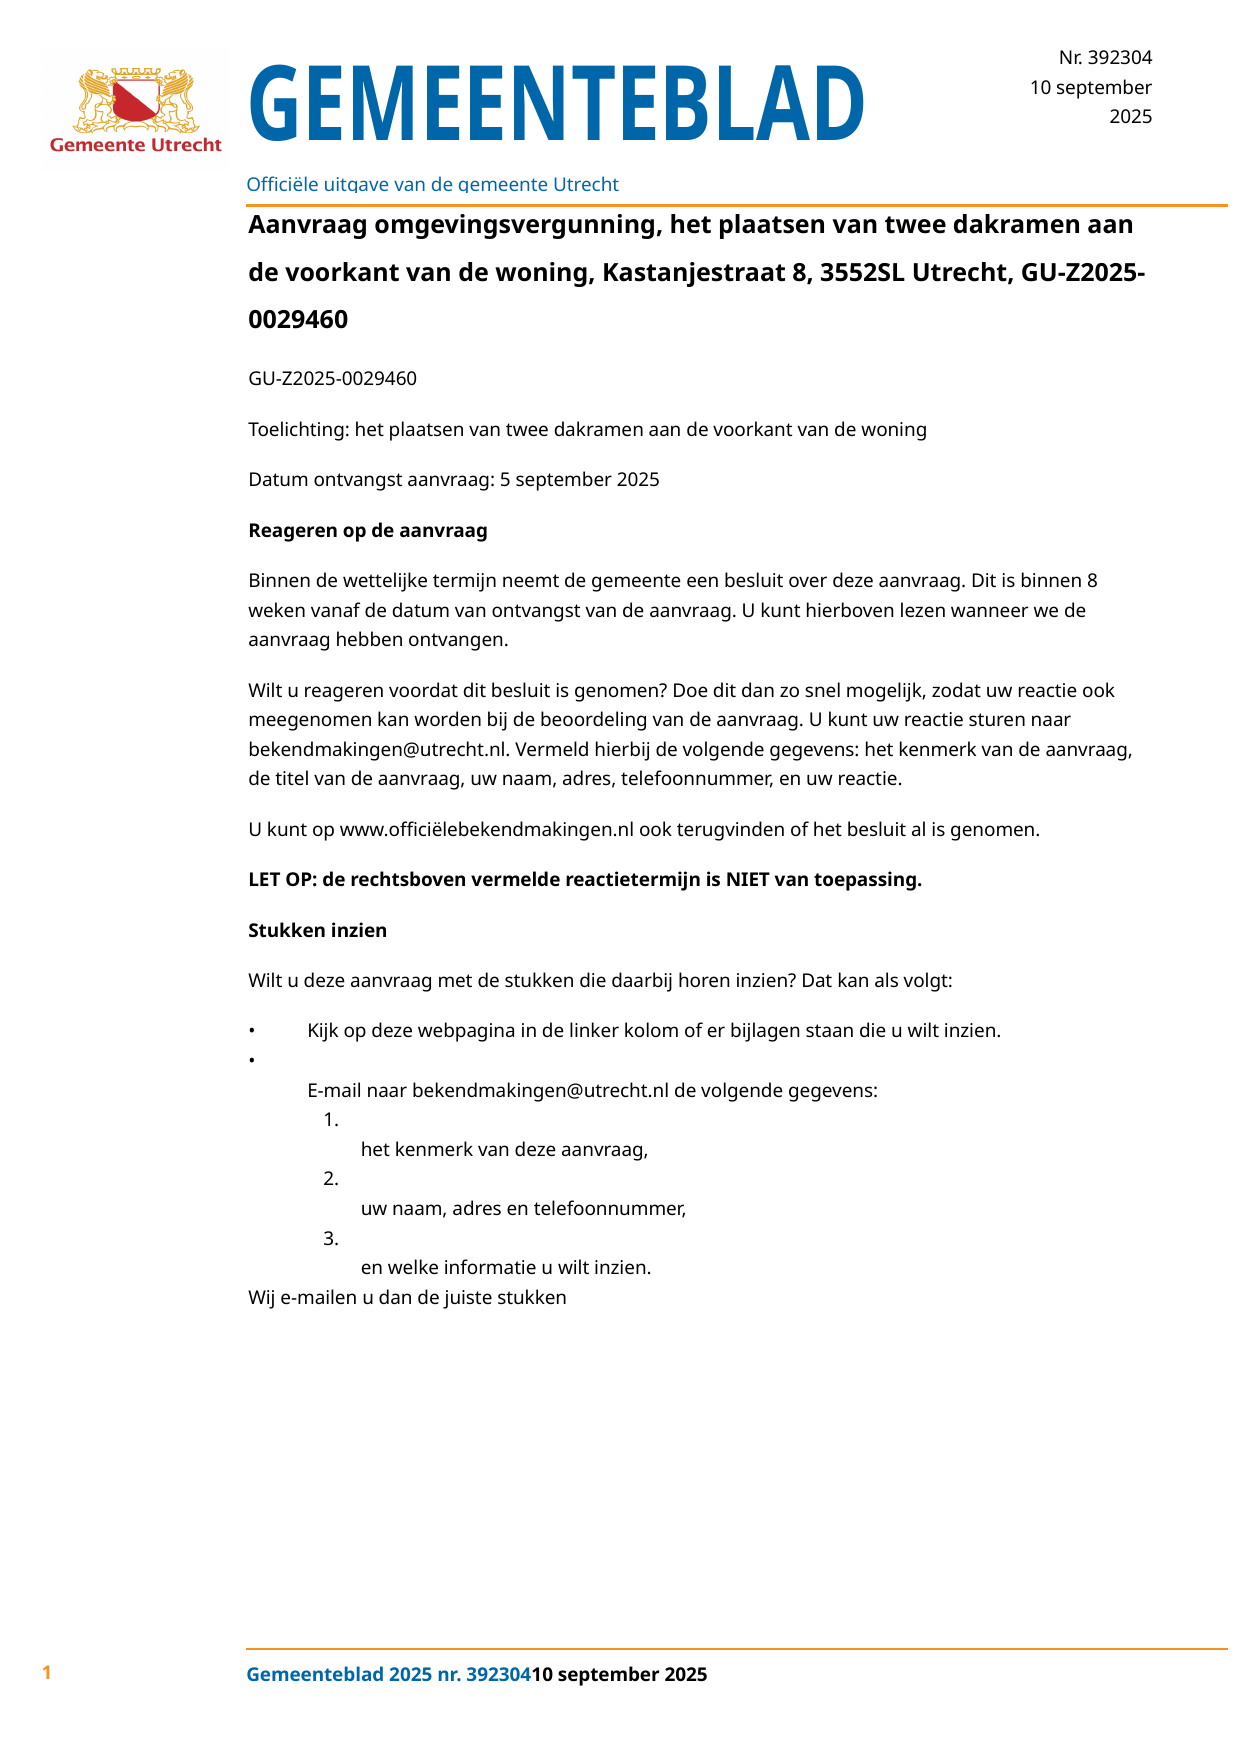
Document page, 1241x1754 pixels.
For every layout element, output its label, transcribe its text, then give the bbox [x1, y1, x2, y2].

text U kunt op www.officiëlebekendmakingen.nl ook terugvinden of het besluit al is genomen. [248, 816, 1152, 842]
text Binnen de wettelijke termijn neemt de gemeente een besluit over deze aanvraag. Dit is binnen 8 weken vanaf de datum van ontvangst van de aanvraag. U kunt hierboven lezen wanneer we de aanvraag hebben ontvangen. [248, 567, 1152, 652]
picture [41, 47, 231, 172]
list uw naam, adres en telefoonnummer, [323, 1195, 1152, 1221]
text LET OP: de rechtsboven vermelde reactietermijn is NIET van toepassing. [248, 866, 1152, 892]
text Aanvraag omgevingsvergunning, het plaatsen van twee dakramen aan de voorkant van de woning, Kastanjestraat 8, 3552SL Utrecht, GU-Z2025-0029460 [248, 207, 1152, 336]
text Datum ontvangst aanvraag: 5 september 2025 [248, 466, 1152, 492]
list Kijk op deze webpagina in de linker kolom of er bijlagen staan die u wilt inzien. [248, 1018, 1152, 1043]
list E-mail naar bekendmakingen@utrecht.nl de volgende gegevens: [248, 1077, 1152, 1102]
text Toelichting: het plaatsen van twee dakramen aan de voorkant van de woning [248, 416, 1152, 442]
text Wilt u reageren voordat dit besluit is genomen? Doe dit dan zo snel mogelijk, zodat uw reactie ook meegenomen kan worden bij de beoordeling van de aanvraag. U kunt uw reactie sturen naar bekendmakingen@utrecht.nl. Vermeld hierbij de volgende gegevens: het kenmerk van de aanvraag, de titel van de aanvraag, uw naam, adres, telefoonnummer, en uw reactie. [248, 677, 1152, 791]
text Wij e-mailen u dan de juiste stukken [248, 1284, 1152, 1309]
text GU-Z2025-0029460 [248, 366, 1152, 391]
list het kenmerk van deze aanvraag, [323, 1136, 1152, 1162]
text Wilt u deze aanvraag met de stukken die daarbij horen inzien? Dat kan als volgt: [248, 967, 1152, 993]
text Reageren op de aanvraag [248, 517, 1152, 542]
list en welke informatie u wilt inzien. [323, 1254, 1152, 1280]
text Stukken inzien [248, 917, 1152, 942]
